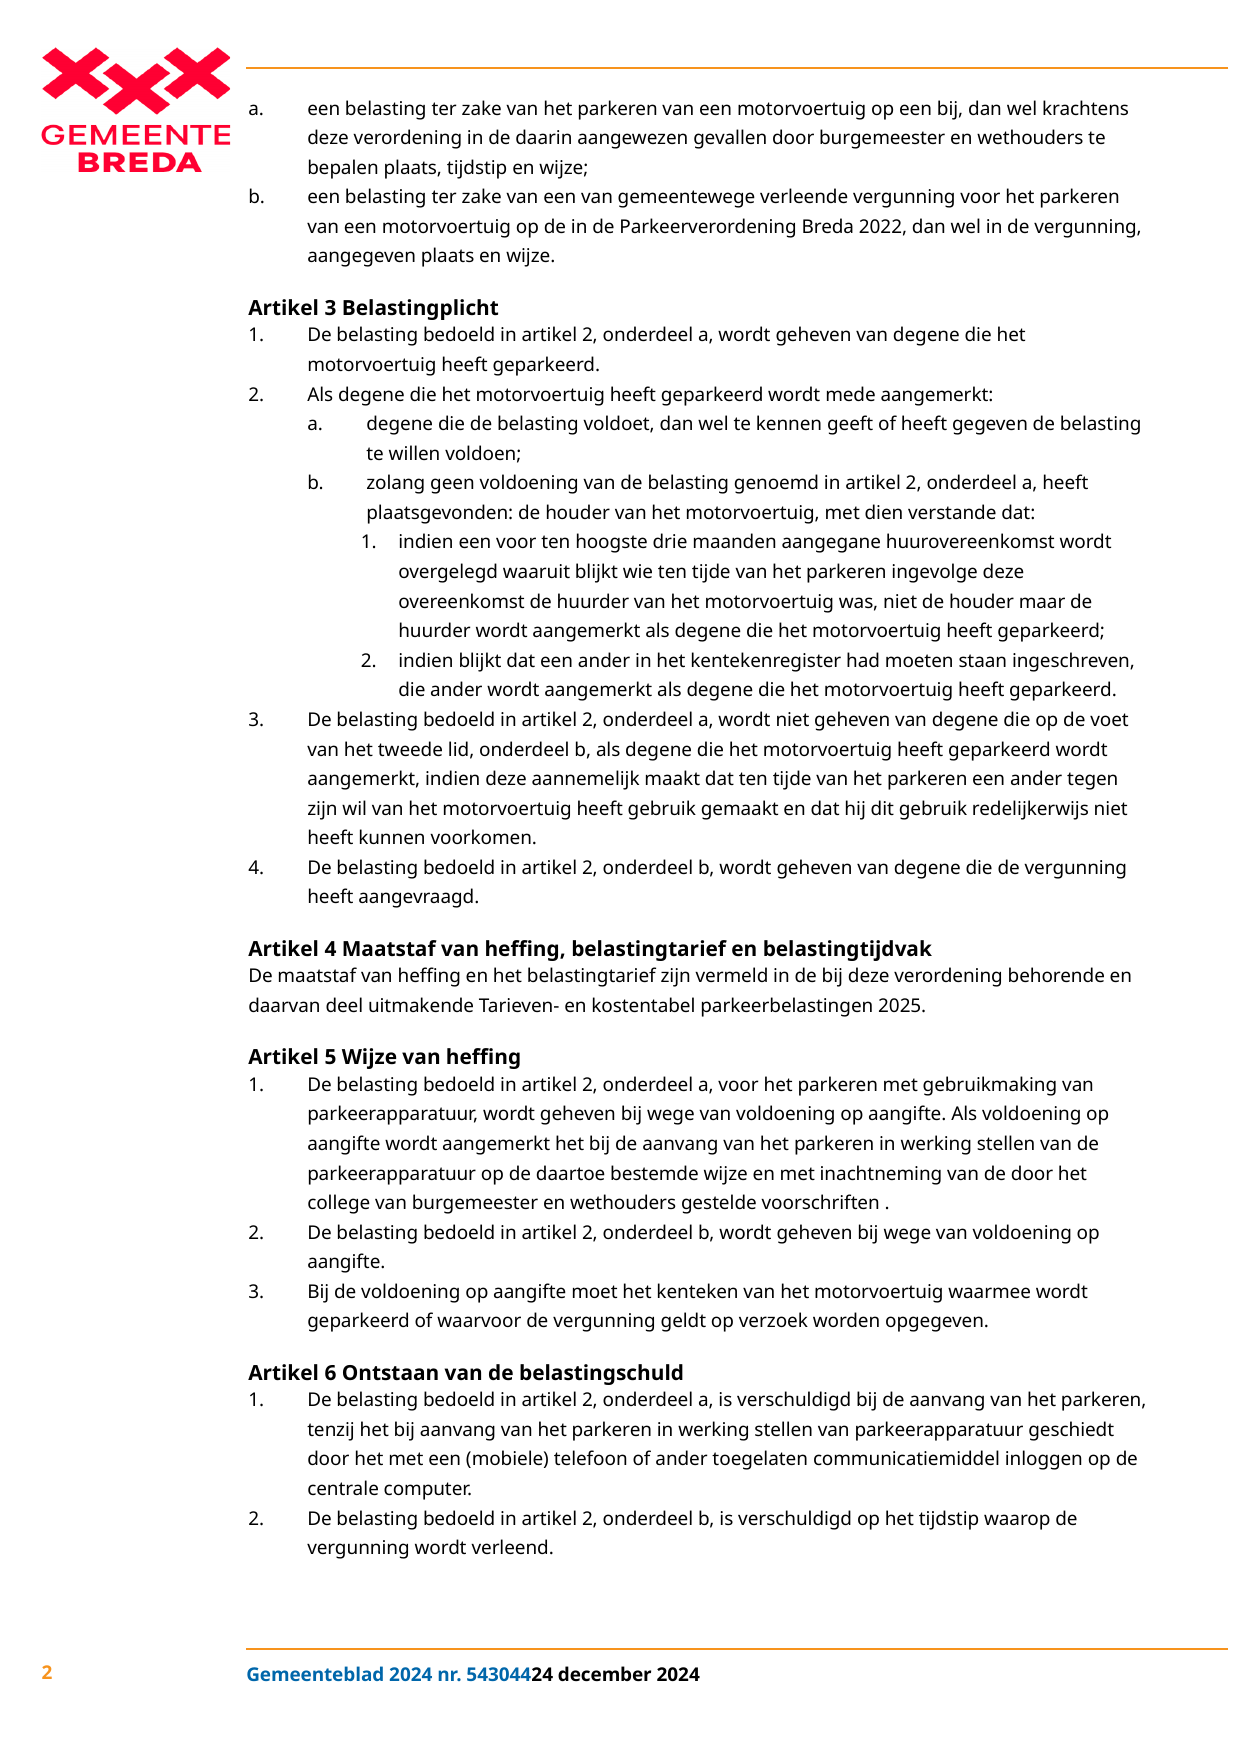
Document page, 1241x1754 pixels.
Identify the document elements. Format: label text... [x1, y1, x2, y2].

list De belasting bedoeld in artikel 2, onderdeel a, wordt niet geheven van degene die op de voet van het tweede lid, onderdeel b, als degene die het motorvoertuig heeft geparkeerd wordt aangemerkt, indien deze aannemelijk maakt dat ten tijde van het parkeren een ander tegen zijn wil van het motorvoertuig heeft gebruik gemaakt en dat hij dit gebruik redelijkerwijs niet heeft kunnen voorkomen. [248, 706, 1152, 850]
list De belasting bedoeld in artikel 2, onderdeel b, wordt geheven bij wege van voldoening op aangifte. [248, 1219, 1152, 1274]
text Artikel 5 Wijze van heffing [248, 1042, 1152, 1071]
list De belasting bedoeld in artikel 2, onderdeel b, wordt geheven van degene die de vergunning heeft aangevraagd. [248, 854, 1152, 909]
list indien blijkt dat een ander in het kentekenregister had moeten staan ingeschreven, die ander wordt aangemerkt als degene die het motorvoertuig heeft geparkeerd. [361, 647, 1152, 702]
list De belasting bedoeld in artikel 2, onderdeel a, is verschuldigd bij de aanvang van het parkeren, tenzij het bij aanvang van het parkeren in werking stellen van parkeerapparatuur geschiedt door het met een (mobiele) telefoon of ander toegelaten communicatiemiddel inloggen op de centrale computer. [248, 1386, 1152, 1501]
text Artikel 4 Maatstaf van heffing, belastingtarief en belastingtijdvak [248, 934, 1152, 962]
list indien een voor ten hoogste drie maanden aangegane huurovereenkomst wordt overgelegd waaruit blijkt wie ten tijde van het parkeren ingevolge deze overeenkomst de huurder van het motorvoertuig was, niet de houder maar de huurder wordt aangemerkt als degene die het motorvoertuig heeft geparkeerd; [361, 529, 1152, 643]
list een belasting ter zake van een van gemeentewege verleende vergunning voor het parkeren van een motorvoertuig op de in de Parkeerverordening Breda 2022, dan wel in de vergunning, aangegeven plaats en wijze. [248, 183, 1152, 268]
picture [41, 47, 231, 172]
list Als degene die het motorvoertuig heeft geparkeerd wordt mede aangemerkt: [248, 381, 1152, 406]
text De maatstaf van heffing en het belastingtarief zijn vermeld in de bij deze verordening behorende en daarvan deel uitmakende Tarieven- en kostentabel parkeerbelastingen 2025. [248, 962, 1152, 1018]
list Bij de voldoening op aangifte moet het kenteken van het motorvoertuig waarmee wordt geparkeerd of waarvoor de vergunning geldt op verzoek worden opgegeven. [248, 1278, 1152, 1333]
text Artikel 3 Belastingplicht [248, 293, 1152, 322]
list zolang geen voldoening van de belasting genoemd in artikel 2, onderdeel a, heeft plaatsgevonden: de houder van het motorvoertuig, met dien verstande dat: [307, 469, 1152, 525]
text Artikel 6 Ontstaan van de belastingschuld [248, 1358, 1152, 1386]
list De belasting bedoeld in artikel 2, onderdeel a, wordt geheven van degene die het motorvoertuig heeft geparkeerd. [248, 322, 1152, 377]
list een belasting ter zake van het parkeren van een motorvoertuig op een bij, dan wel krachtens deze verordening in de daarin aangewezen gevallen door burgemeester en wethouders te bepalen plaats, tijdstip en wijze; [248, 95, 1152, 180]
list De belasting bedoeld in artikel 2, onderdeel a, voor het parkeren met gebruikmaking van parkeerapparatuur, wordt geheven bij wege van voldoening op aangifte. Als voldoening op aangifte wordt aangemerkt het bij de aanvang van het parkeren in werking stellen van de parkeerapparatuur op de daartoe bestemde wijze en met inachtneming van de door het college van burgemeester en wethouders gestelde voorschriften . [248, 1071, 1152, 1215]
list degene die de belasting voldoet, dan wel te kennen geeft of heeft gegeven de belasting te willen voldoen; [307, 410, 1152, 466]
list De belasting bedoeld in artikel 2, onderdeel b, is verschuldigd op het tijdstip waarop de vergunning wordt verleend. [248, 1505, 1152, 1560]
